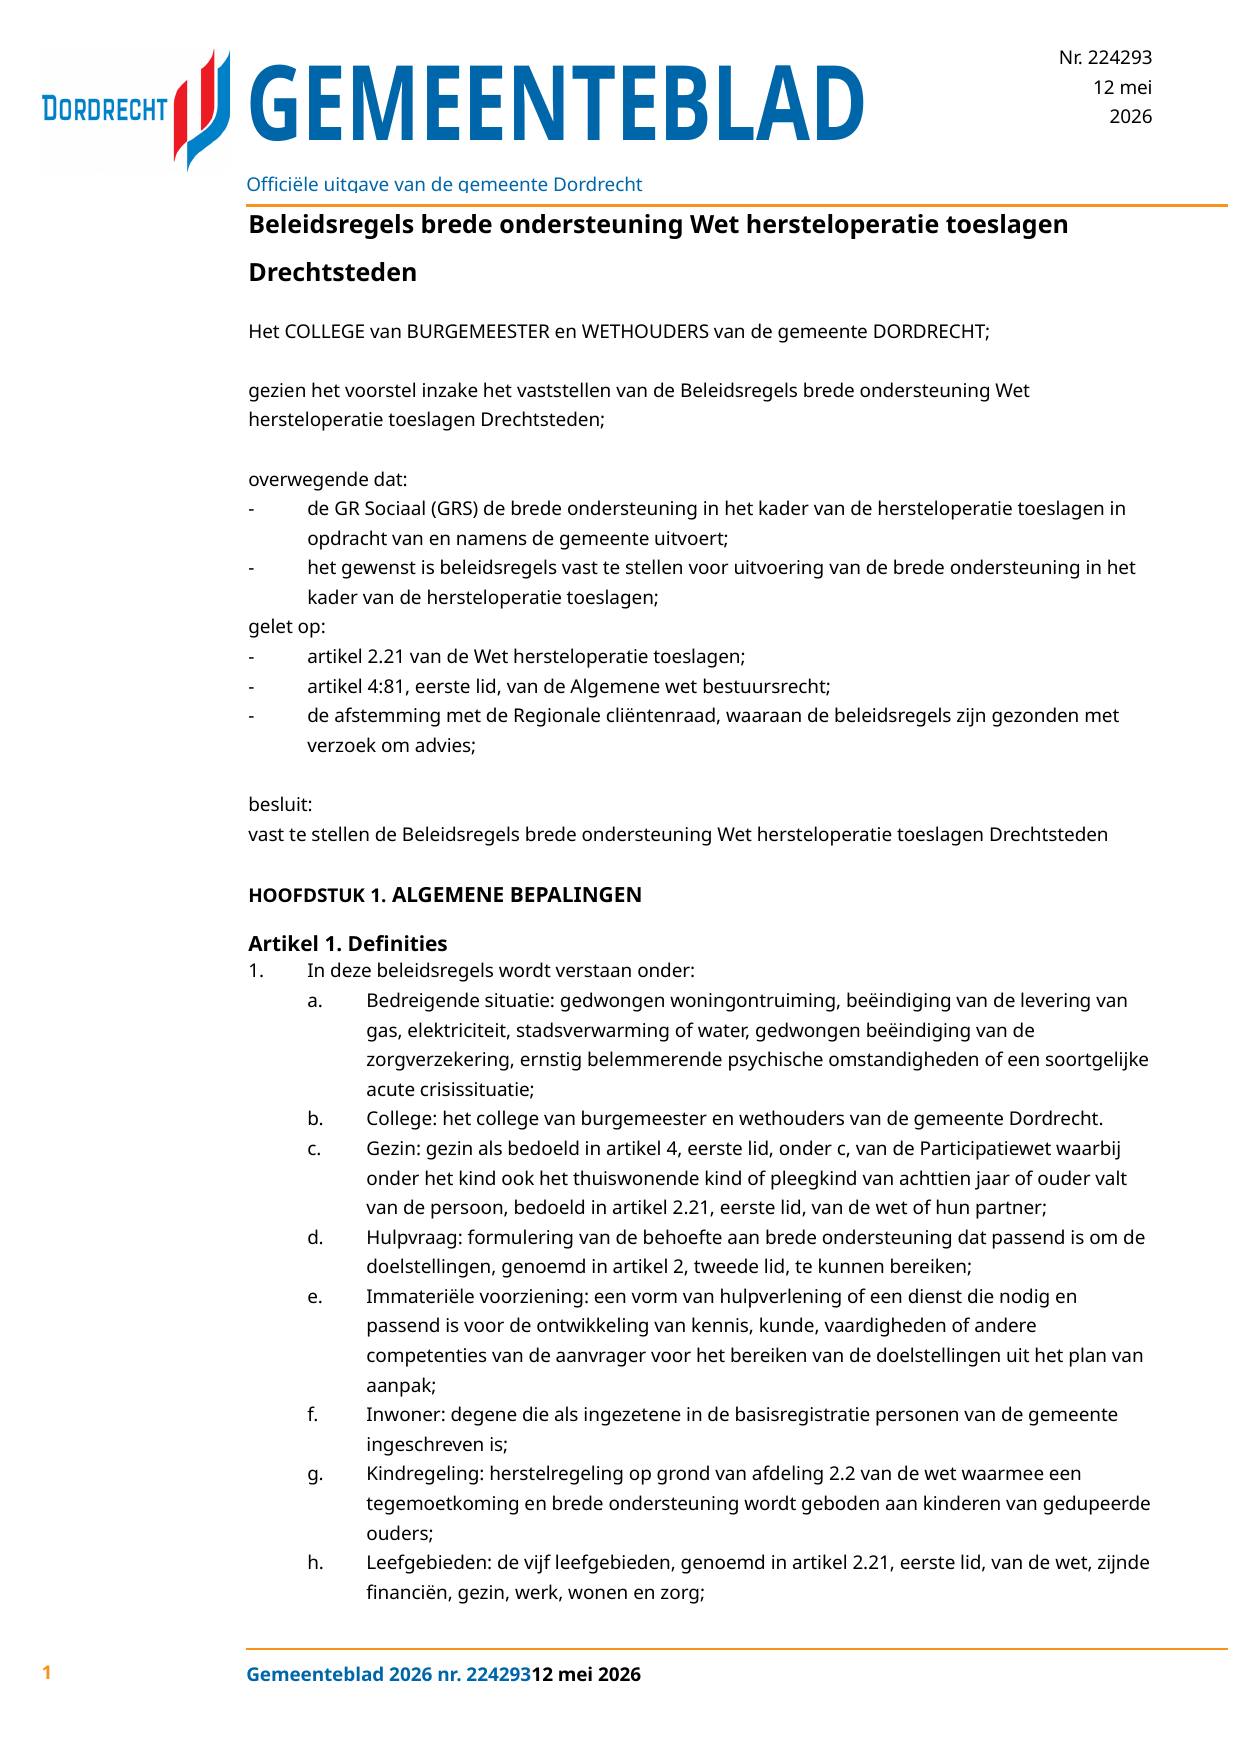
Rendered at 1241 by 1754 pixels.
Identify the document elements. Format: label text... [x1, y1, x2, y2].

text Artikel 1. Definities [248, 929, 1152, 958]
list Leefgebieden: de vijf leefgebieden, genoemd in artikel 2.21, eerste lid, van de wet, zijnde financiën, gezin, werk, wonen en zorg; [307, 1549, 1152, 1605]
list artikel 2.21 van de Wet hersteloperatie toeslagen; [248, 643, 1152, 669]
list het gewenst is beleidsregels vast te stellen voor uitvoering van de brede ondersteuning in het kader van de hersteloperatie toeslagen; [248, 554, 1152, 610]
list de GR Sociaal (GRS) de brede ondersteuning in het kader van de hersteloperatie toeslagen in opdracht van en namens de gemeente uitvoert; [248, 495, 1152, 551]
list Kindregeling: herstelregeling op grond van afdeling 2.2 van de wet waarmee een tegemoetkoming en brede ondersteuning wordt geboden aan kinderen van gedupeerde ouders; [307, 1461, 1152, 1546]
list de afstemming met de Regionale cliëntenraad, waaraan de beleidsregels zijn gezonden met verzoek om advies; [248, 702, 1152, 758]
list Bedreigende situatie: gedwongen woningontruiming, beëindiging van de levering van gas, elektriciteit, stadsverwarming of water, gedwongen beëindiging van de zorgverzekering, ernstig belemmerende psychische omstandigheden of een soortgelijke acute crisissituatie; [307, 987, 1152, 1102]
list College: het college van burgemeester en wethouders van de gemeente Dordrecht. [307, 1106, 1152, 1131]
picture [41, 47, 231, 172]
text overwegende dat: [248, 466, 1152, 492]
list Hulpvraag: formulering van de behoefte aan brede ondersteuning dat passend is om de doelstellingen, genoemd in artikel 2, tweede lid, te kunnen bereiken; [307, 1224, 1152, 1279]
text gelet op: [248, 614, 1152, 639]
text besluit: [248, 791, 1152, 817]
text HOOFDSTUK 1. ALGEMENE BEPALINGEN [248, 880, 1152, 908]
text gezien het voorstel inzake het vaststellen van de Beleidsregels brede ondersteuning Wet hersteloperatie toeslagen Drechtsteden; [248, 377, 1152, 432]
text Het COLLEGE van BURGEMEESTER en WETHOUDERS van de gemeente DORDRECHT; [248, 318, 1152, 344]
text Beleidsregels brede ondersteuning Wet hersteloperatie toeslagen Drechtsteden [248, 207, 1152, 288]
text vast te stellen de Beleidsregels brede ondersteuning Wet hersteloperatie toeslagen Drechtsteden [248, 821, 1152, 847]
list Inwoner: degene die als ingezetene in de basisregistratie personen van de gemeente ingeschreven is; [307, 1401, 1152, 1457]
list Gezin: gezin als bedoeld in artikel 4, eerste lid, onder c, van de Participatiewet waarbij onder het kind ook het thuiswonende kind of pleegkind van achttien jaar of ouder valt van de persoon, bedoeld in artikel 2.21, eerste lid, van de wet of hun partner; [307, 1135, 1152, 1220]
list artikel 4:81, eerste lid, van de Algemene wet bestuursrecht; [248, 673, 1152, 699]
list In deze beleidsregels wordt verstaan onder: [248, 958, 1152, 983]
list Immateriële voorziening: een vorm van hulpverlening of een dienst die nodig en passend is voor de ontwikkeling van kennis, kunde, vaardigheden of andere competenties van de aanvrager voor het bereiken van de doelstellingen uit het plan van aanpak; [307, 1283, 1152, 1398]
